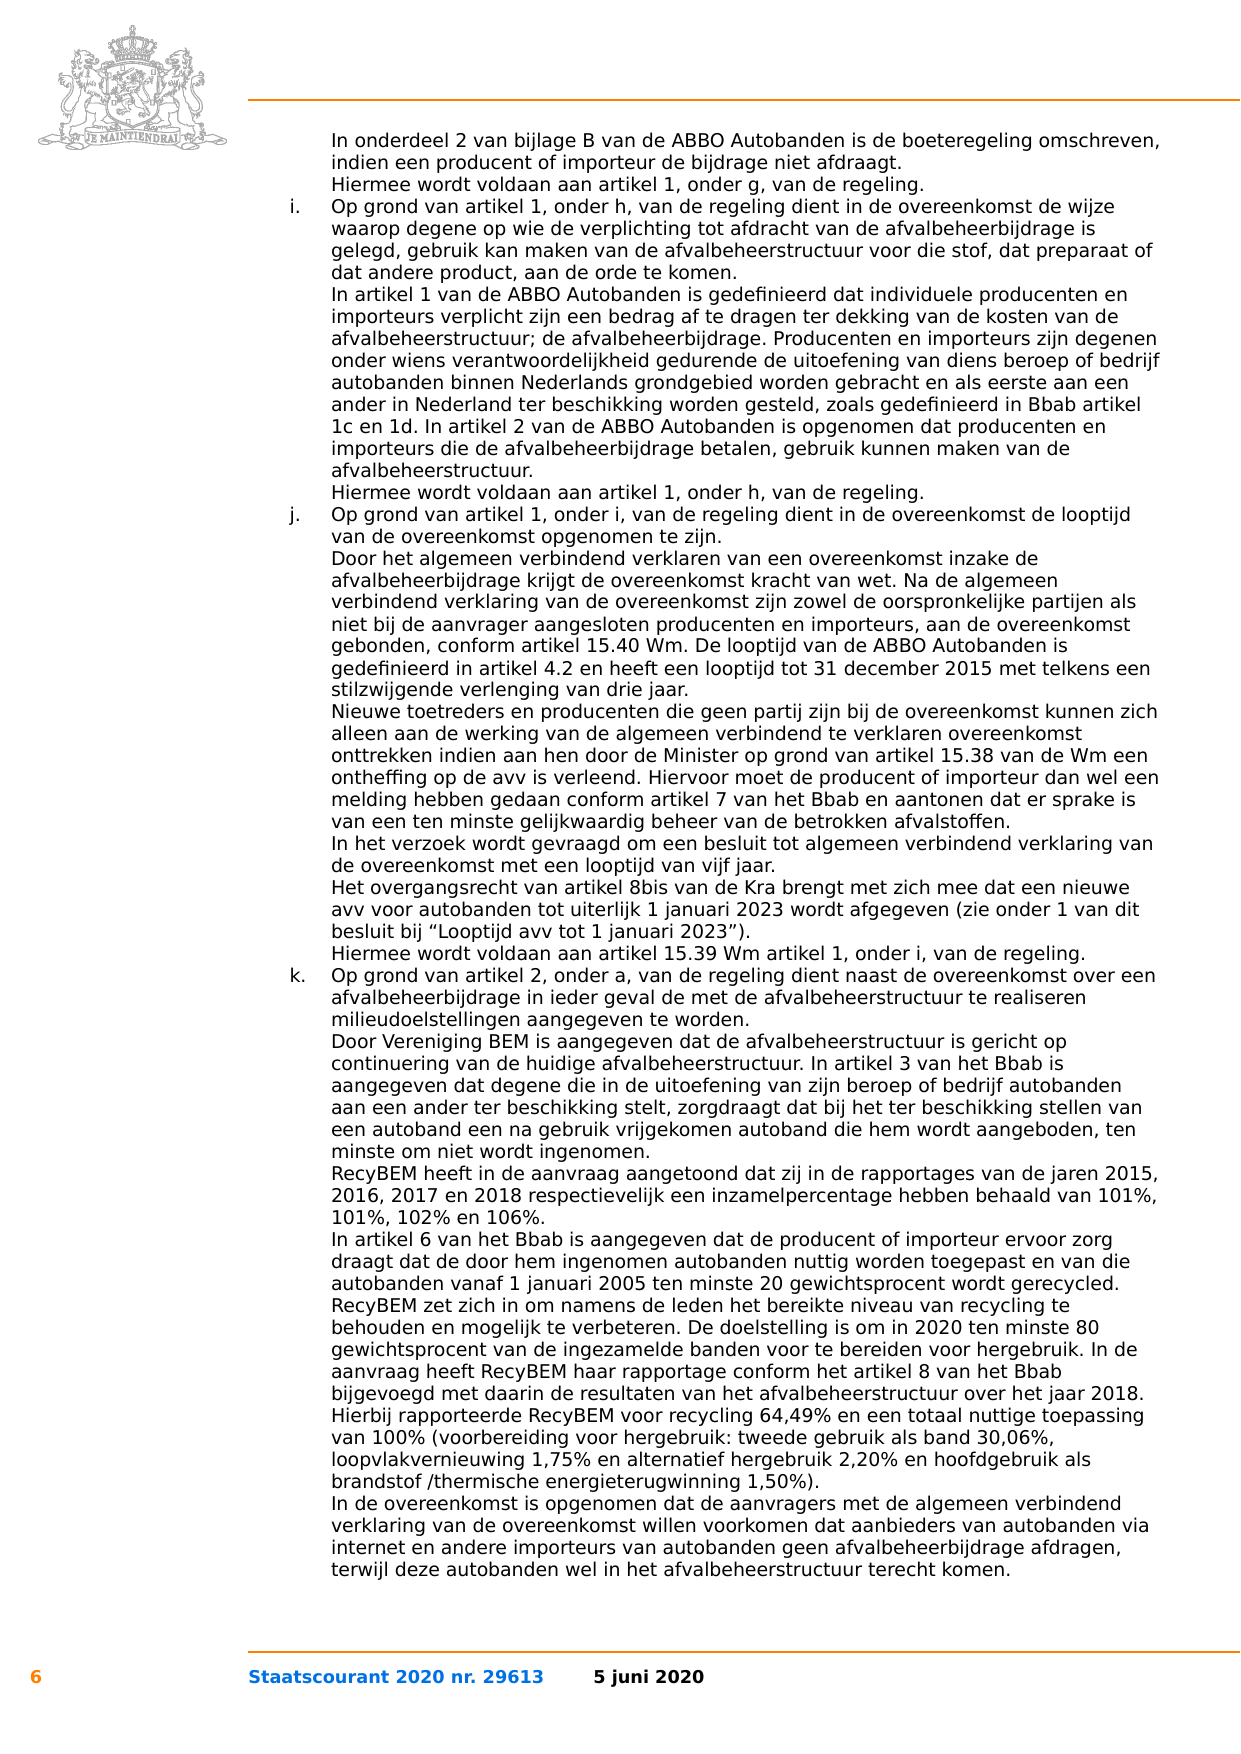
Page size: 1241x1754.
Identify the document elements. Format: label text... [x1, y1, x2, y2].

text RecyBEM heeft in de aanvraag aangetoond dat zij in de rapportages van de jaren 2015, 2016, 2017 en 2018 respectievelijk een inzamelpercentage hebben behaald van 101%, 101%, 102% en 106%. [331, 1163, 1163, 1229]
text In artikel 6 van het Bbab is aangegeven dat de producent of importeur ervoor zorg draagt dat de door hem ingenomen autobanden nuttig worden toegepast en van die autobanden vanaf 1 januari 2005 ten minste 20 gewichtsprocent wordt gerecycled. [331, 1229, 1163, 1295]
text Door het algemeen verbindend verklaren van een overeenkomst inzake de afvalbeheerbijdrage krijgt de overeenkomst kracht van wet. Na de algemeen verbindend verklaring van de overeenkomst zijn zowel de oorspronkelijke partijen als niet bij de aanvrager aangesloten producenten en importeurs, aan de overeenkomst gebonden, conform artikel 15.40 Wm. De looptijd van de ABBO Autobanden is gedefinieerd in artikel 4.2 en heeft een looptijd tot 31 december 2015 met telkens een stilzwijgende verlenging van drie jaar. [331, 547, 1163, 701]
text Door Vereniging BEM is aangegeven dat de afvalbeheerstructuur is gericht op continuering van de huidige afvalbeheerstructuur. In artikel 3 van het Bbab is aangegeven dat degene die in de uitoefening van zijn beroep of bedrijf autobanden aan een ander ter beschikking stelt, zorgdraagt dat bij het ter beschikking stellen van een autoband een na gebruik vrijgekomen autoband die hem wordt aangeboden, ten minste om niet wordt ingenomen. [331, 1031, 1163, 1163]
text j. Op grond van artikel 1, onder i, van de regeling dient in de overeenkomst de looptijd van de overeenkomst opgenomen te zijn. [289, 503, 1163, 547]
text Hiermee wordt voldaan aan artikel 15.39 Wm artikel 1, onder i, van de regeling. [331, 943, 1163, 965]
text i. Op grond van artikel 1, onder h, van de regeling dient in de overeenkomst de wijze waarop degene op wie de verplichting tot afdracht van de afvalbeheerbijdrage is gelegd, gebruik kan maken van de afvalbeheerstructuur voor die stof, dat preparaat of dat andere product, aan de orde te komen. [289, 196, 1163, 284]
text k. Op grond van artikel 2, onder a, van de regeling dient naast de overeenkomst over een afvalbeheerbijdrage in ieder geval de met de afvalbeheerstructuur te realiseren milieudoelstellingen aangegeven te worden. [289, 965, 1163, 1031]
picture [38, 25, 227, 150]
text In de overeenkomst is opgenomen dat de aanvragers met de algemeen verbindend verklaring van de overeenkomst willen voorkomen dat aanbieders van autobanden via internet en andere importeurs van autobanden geen afvalbeheerbijdrage afdragen, terwijl deze autobanden wel in het afvalbeheerstructuur terecht komen. [331, 1493, 1163, 1581]
text Nieuwe toetreders en producenten die geen partij zijn bij de overeenkomst kunnen zich alleen aan de werking van de algemeen verbindend te verklaren overeenkomst onttrekken indien aan hen door de Minister op grond van artikel 15.38 van de Wm een ontheffing op de avv is verleend. Hiervoor moet de producent of importeur dan wel een melding hebben gedaan conform artikel 7 van het Bbab en aantonen dat er sprake is van een ten minste gelijkwaardig beheer van de betrokken afvalstoffen. [331, 701, 1163, 833]
text In het verzoek wordt gevraagd om een besluit tot algemeen verbindend verklaring van de overeenkomst met een looptijd van vijf jaar. [331, 833, 1163, 877]
text In onderdeel 2 van bijlage B van de ABBO Autobanden is de boeteregeling omschreven, indien een producent of importeur de bijdrage niet afdraagt. [331, 130, 1163, 174]
text Het overgangsrecht van artikel 8bis van de Kra brengt met zich mee dat een nieuwe avv voor autobanden tot uiterlijk 1 januari 2023 wordt afgegeven (zie onder 1 van dit besluit bij “Looptijd avv tot 1 januari 2023”). [331, 877, 1163, 943]
text RecyBEM zet zich in om namens de leden het bereikte niveau van recycling te behouden en mogelijk te verbeteren. De doelstelling is om in 2020 ten minste 80 gewichtsprocent van de ingezamelde banden voor te bereiden voor hergebruik. In de aanvraag heeft RecyBEM haar rapportage conform het artikel 8 van het Bbab bijgevoegd met daarin de resultaten van het afvalbeheerstructuur over het jaar 2018. Hierbij rapporteerde RecyBEM voor recycling 64,49% en een totaal nuttige toepassing van 100% (voorbereiding voor hergebruik: tweede gebruik als band 30,06%, loopvlakvernieuwing 1,75% en alternatief hergebruik 2,20% en hoofdgebruik als brandstof /thermische energieterugwinning 1,50%). [331, 1295, 1163, 1493]
text In artikel 1 van de ABBO Autobanden is gedefinieerd dat individuele producenten en importeurs verplicht zijn een bedrag af te dragen ter dekking van de kosten van de afvalbeheerstructuur; de afvalbeheerbijdrage. Producenten en importeurs zijn degenen onder wiens verantwoordelijkheid gedurende de uitoefening van diens beroep of bedrijf autobanden binnen Nederlands grondgebied worden gebracht en als eerste aan een ander in Nederland ter beschikking worden gesteld, zoals gedefinieerd in Bbab artikel 1c en 1d. In artikel 2 van de ABBO Autobanden is opgenomen dat producenten en importeurs die de afvalbeheerbijdrage betalen, gebruik kunnen maken van de afvalbeheerstructuur. [331, 284, 1163, 482]
text Hiermee wordt voldaan aan artikel 1, onder h, van de regeling. [331, 482, 1163, 503]
text Hiermee wordt voldaan aan artikel 1, onder g, van de regeling. [331, 174, 1163, 196]
